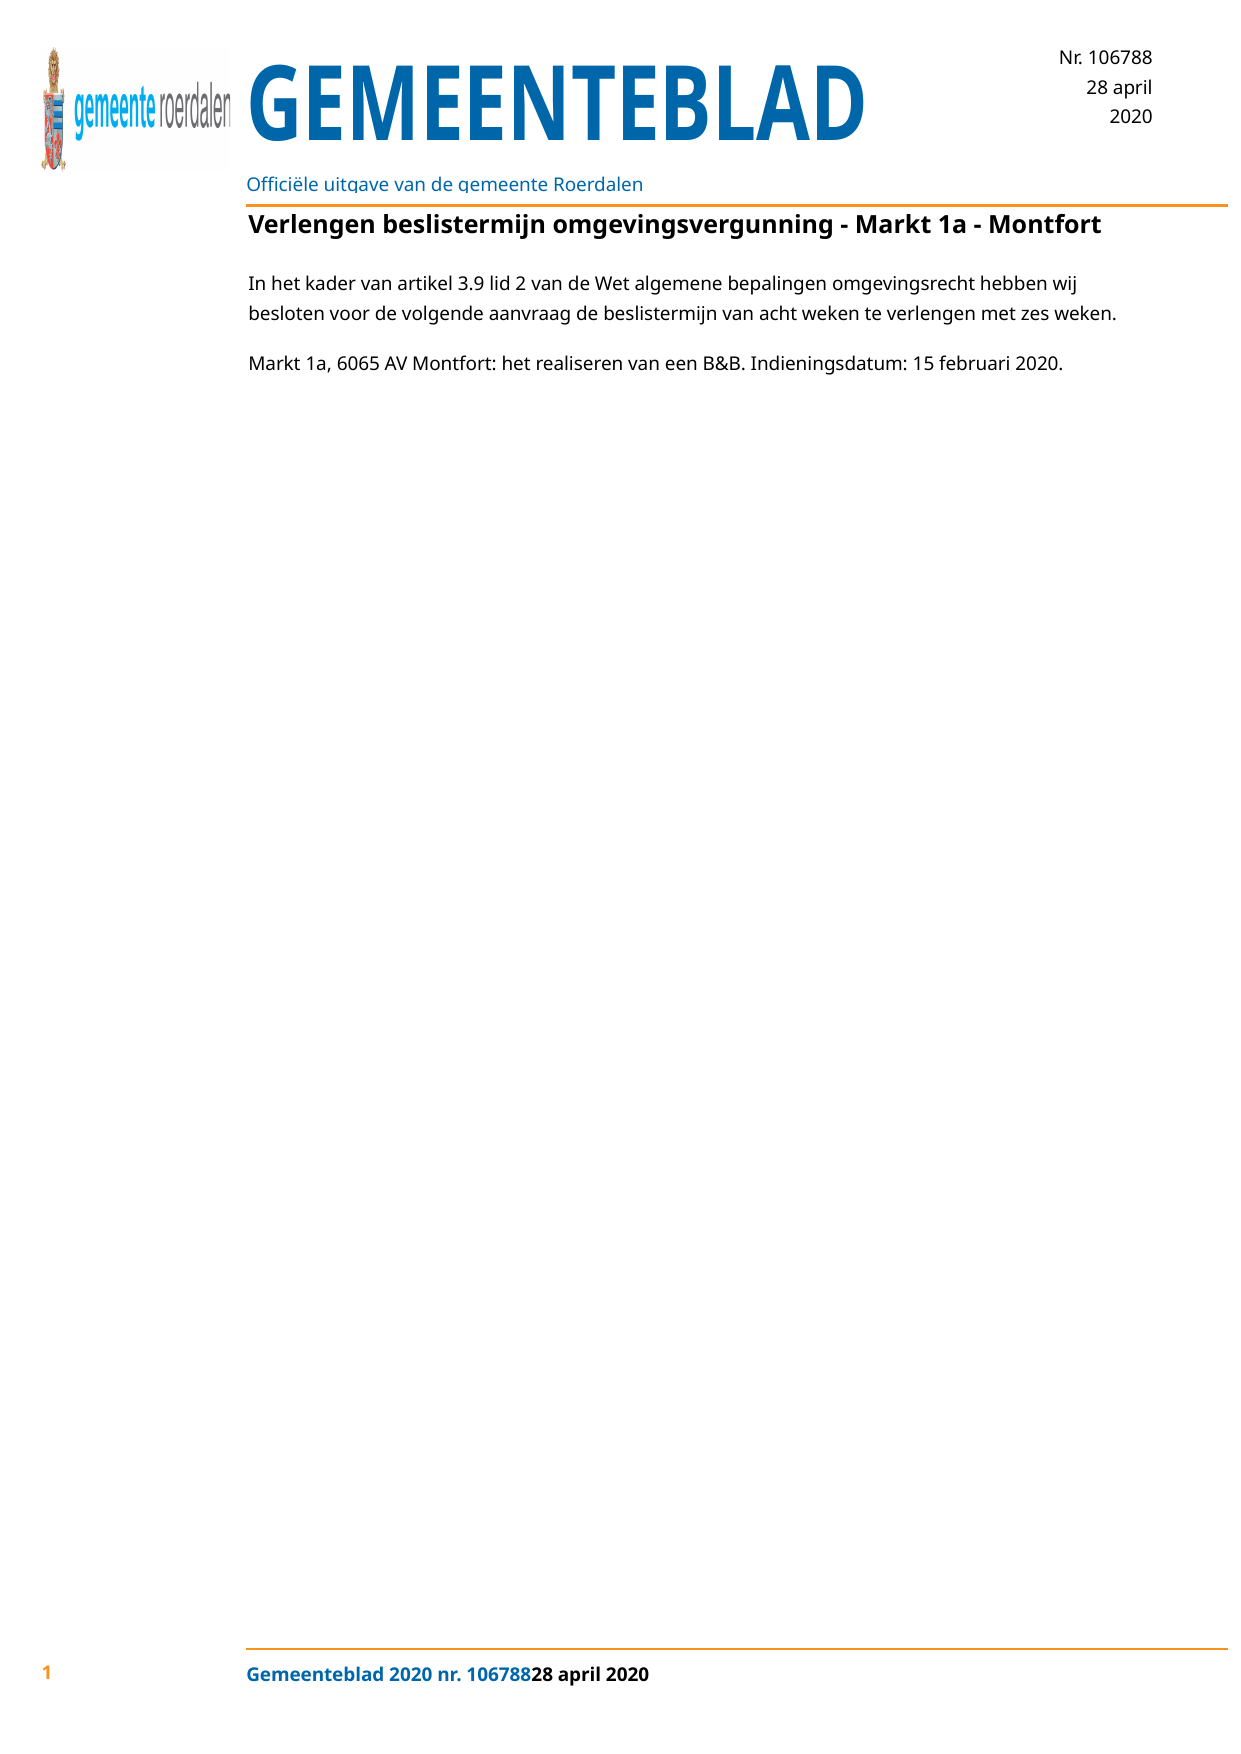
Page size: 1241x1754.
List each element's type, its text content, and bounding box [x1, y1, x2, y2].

text In het kader van artikel 3.9 lid 2 van de Wet algemene bepalingen omgevingsrecht hebben wij besloten voor de volgende aanvraag de beslistermijn van acht weken te verlengen met zes weken. [248, 270, 1152, 326]
text Verlengen beslistermijn omgevingsvergunning - Markt 1a - Montfort [248, 207, 1152, 241]
picture [41, 47, 231, 172]
text Markt 1a, 6065 AV Montfort: het realiseren van een B&B. Indieningsdatum: 15 februari 2020. [248, 350, 1152, 376]
